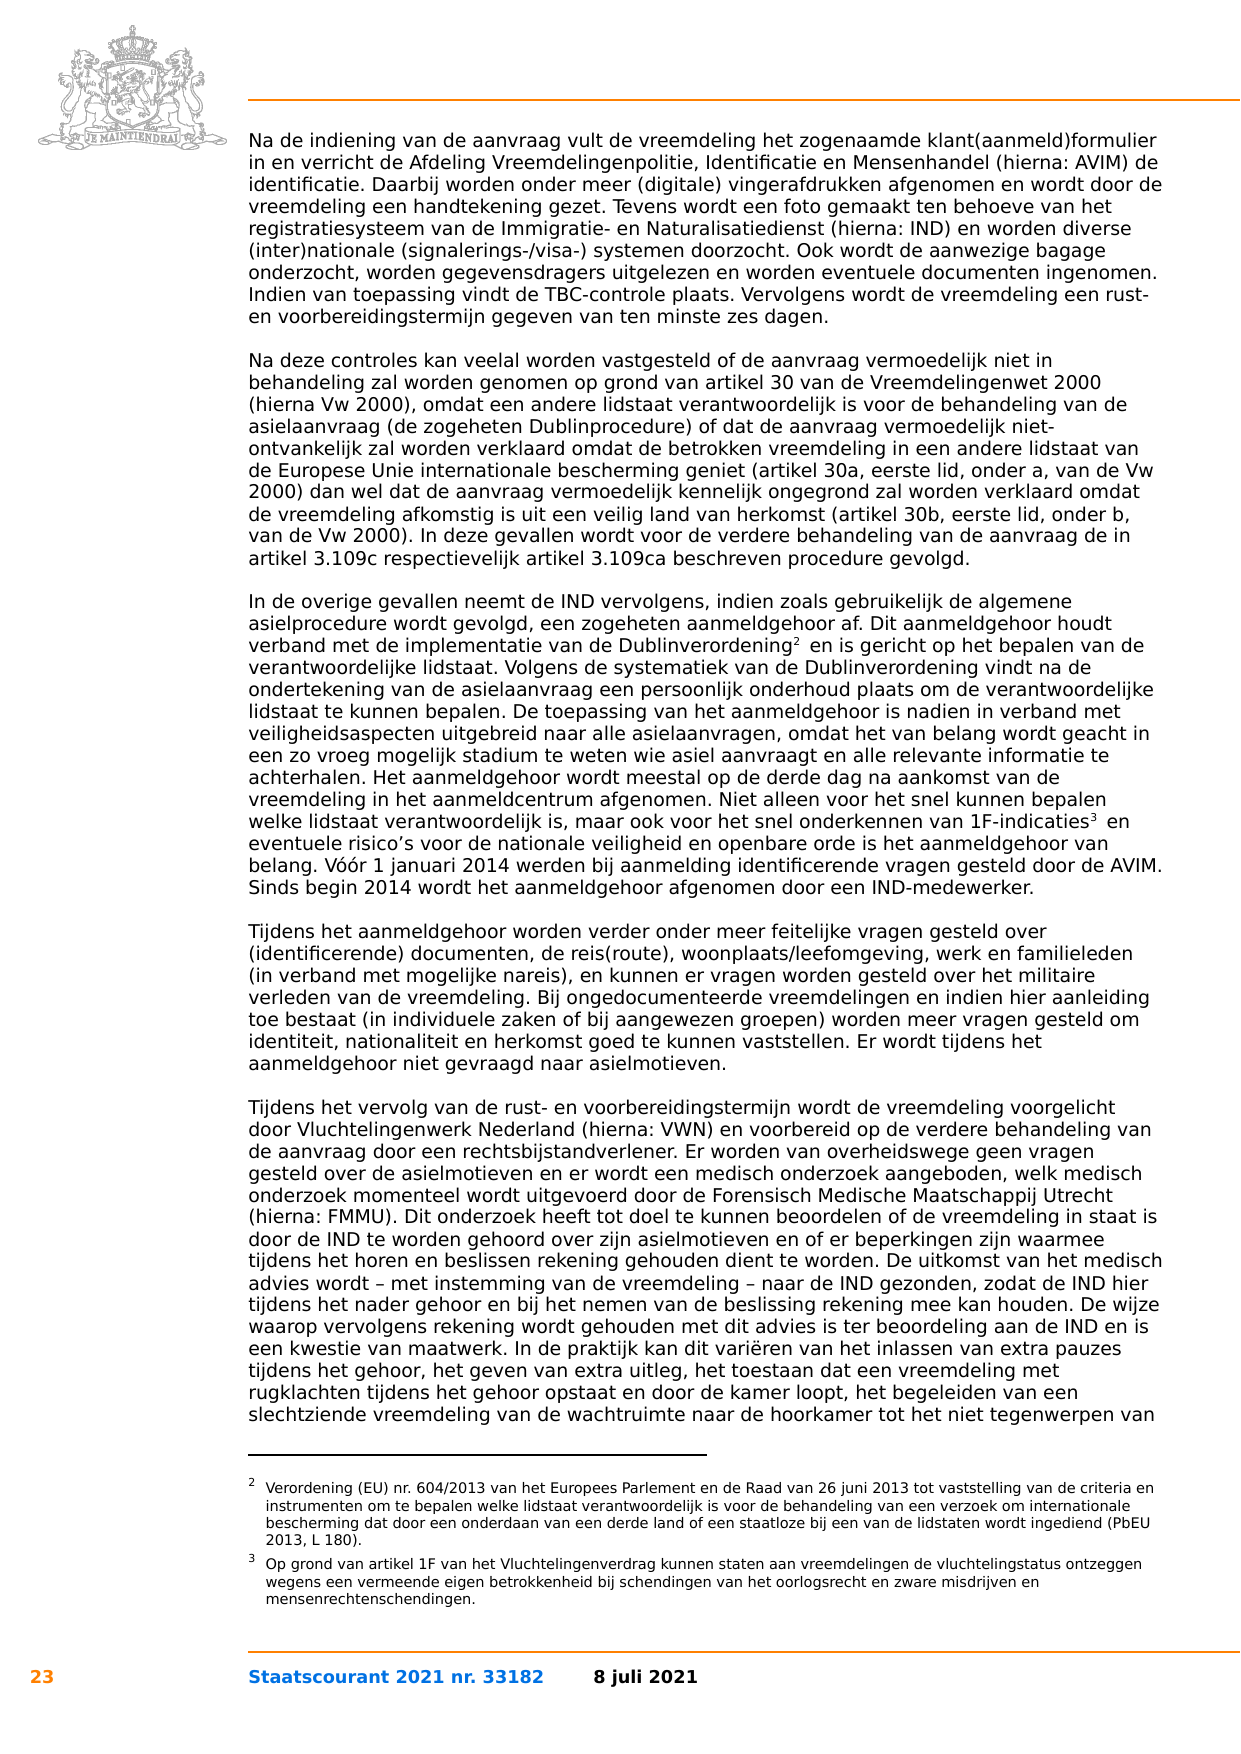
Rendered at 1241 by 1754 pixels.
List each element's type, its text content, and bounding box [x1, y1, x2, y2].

text Tijdens het vervolg van de rust- en voorbereidingstermijn wordt de vreemdeling voorgelicht door Vluchtelingenwerk Nederland (hierna: VWN) en voorbereid op de verdere behandeling van de aanvraag door een rechtsbijstandverlener. Er worden van overheidswege geen vragen gesteld over de asielmotieven en er wordt een medisch onderzoek aangeboden, welk medisch onderzoek momenteel wordt uitgevoerd door de Forensisch Medische Maatschappij Utrecht (hierna: FMMU). Dit onderzoek heeft tot doel te kunnen beoordelen of de vreemdeling in staat is door de IND te worden gehoord over zijn asielmotieven en of er beperkingen zijn waarmee tijdens het horen en beslissen rekening gehouden dient te worden. De uitkomst van het medisch advies wordt – met instemming van de vreemdeling – naar de IND gezonden, zodat de IND hier tijdens het nader gehoor en bij het nemen van de beslissing rekening mee kan houden. De wijze waarop vervolgens rekening wordt gehouden met dit advies is ter beoordeling aan de IND en is een kwestie van maatwerk. In de praktijk kan dit variëren van het inlassen van extra pauzes tijdens het gehoor, het geven van extra uitleg, het toestaan dat een vreemdeling met rugklachten tijdens het gehoor opstaat en door de kamer loopt, het begeleiden van een slechtziende vreemdeling van de wachtruimte naar de hoorkamer tot het niet tegenwerpen van [248, 1097, 1163, 1426]
text Na de indiening van de aanvraag vult de vreemdeling het zogenaamde klant(aanmeld)formulier in en verricht de Afdeling Vreemdelingenpolitie, Identificatie en Mensenhandel (hierna: AVIM) de identificatie. Daarbij worden onder meer (digitale) vingerafdrukken afgenomen en wordt door de vreemdeling een handtekening gezet. Tevens wordt een foto gemaakt ten behoeve van het registratiesysteem van de Immigratie- en Naturalisatiedienst (hierna: IND) en worden diverse (inter)nationale (signalerings-/visa-) systemen doorzocht. Ook wordt de aanwezige bagage onderzocht, worden gegevensdragers uitgelezen en worden eventuele documenten ingenomen. Indien van toepassing vindt de TBC-controle plaats. Vervolgens wordt de vreemdeling een rust- en voorbereidingstermijn gegeven van ten minste zes dagen. [248, 130, 1163, 328]
picture [38, 25, 227, 150]
text Op grond van artikel 1F van het Vluchtelingenverdrag kunnen staten aan vreemdelingen de vluchtelingstatus ontzeggen wegens een vermeende eigen betrokkenheid bij schendingen van het oorlogsrecht en zware misdrijven en mensenrechtenschendingen. [248, 1552, 1163, 1608]
text Verordening (EU) nr. 604/2013 van het Europees Parlement en de Raad van 26 juni 2013 tot vaststelling van de criteria en instrumenten om te bepalen welke lidstaat verantwoordelijk is voor de behandeling van een verzoek om internationale bescherming dat door een onderdaan van een derde land of een staatloze bij een van de lidstaten wordt ingediend (PbEU 2013, L 180). [248, 1476, 1163, 1549]
text Tijdens het aanmeldgehoor worden verder onder meer feitelijke vragen gesteld over (identificerende) documenten, de reis(route), woonplaats/leefomgeving, werk en familieleden (in verband met mogelijke nareis), en kunnen er vragen worden gesteld over het militaire verleden van de vreemdeling. Bij ongedocumenteerde vreemdelingen en indien hier aanleiding toe bestaat (in individuele zaken of bij aangewezen groepen) worden meer vragen gesteld om identiteit, nationaliteit en herkomst goed te kunnen vaststellen. Er wordt tijdens het aanmeldgehoor niet gevraagd naar asielmotieven. [248, 921, 1163, 1075]
text In de overige gevallen neemt de IND vervolgens, indien zoals gebruikelijk de algemene asielprocedure wordt gevolgd, een zogeheten aanmeldgehoor af. Dit aanmeldgehoor houdt verband met de implementatie van de Dublinverordening en is gericht op het bepalen van de verantwoordelijke lidstaat. Volgens de systematiek van de Dublinverordening vindt na de ondertekening van de asielaanvraag een persoonlijk onderhoud plaats om de verantwoordelijke lidstaat te kunnen bepalen. De toepassing van het aanmeldgehoor is nadien in verband met veiligheidsaspecten uitgebreid naar alle asielaanvragen, omdat het van belang wordt geacht in een zo vroeg mogelijk stadium te weten wie asiel aanvraagt en alle relevante informatie te achterhalen. Het aanmeldgehoor wordt meestal op de derde dag na aankomst van de vreemdeling in het aanmeldcentrum afgenomen. Niet alleen voor het snel kunnen bepalen welke lidstaat verantwoordelijk is, maar ook voor het snel onderkennen van 1F-indicaties en eventuele risico’s voor de nationale veiligheid en openbare orde is het aanmeldgehoor van belang. Vóór 1 januari 2014 werden bij aanmelding identificerende vragen gesteld door de AVIM. Sinds begin 2014 wordt het aanmeldgehoor afgenomen door een IND-medewerker. [248, 591, 1163, 899]
text Na deze controles kan veelal worden vastgesteld of de aanvraag vermoedelijk niet in behandeling zal worden genomen op grond van artikel 30 van de Vreemdelingenwet 2000 (hierna Vw 2000), omdat een andere lidstaat verantwoordelijk is voor de behandeling van de asielaanvraag (de zogeheten Dublinprocedure) of dat de aanvraag vermoedelijk niet-ontvankelijk zal worden verklaard omdat de betrokken vreemdeling in een andere lidstaat van de Europese Unie internationale bescherming geniet (artikel 30a, eerste lid, onder a, van de Vw 2000) dan wel dat de aanvraag vermoedelijk kennelijk ongegrond zal worden verklaard omdat de vreemdeling afkomstig is uit een veilig land van herkomst (artikel 30b, eerste lid, onder b, van de Vw 2000). In deze gevallen wordt voor de verdere behandeling van de aanvraag de in artikel 3.109c respectievelijk artikel 3.109ca beschreven procedure gevolgd. [248, 349, 1163, 569]
